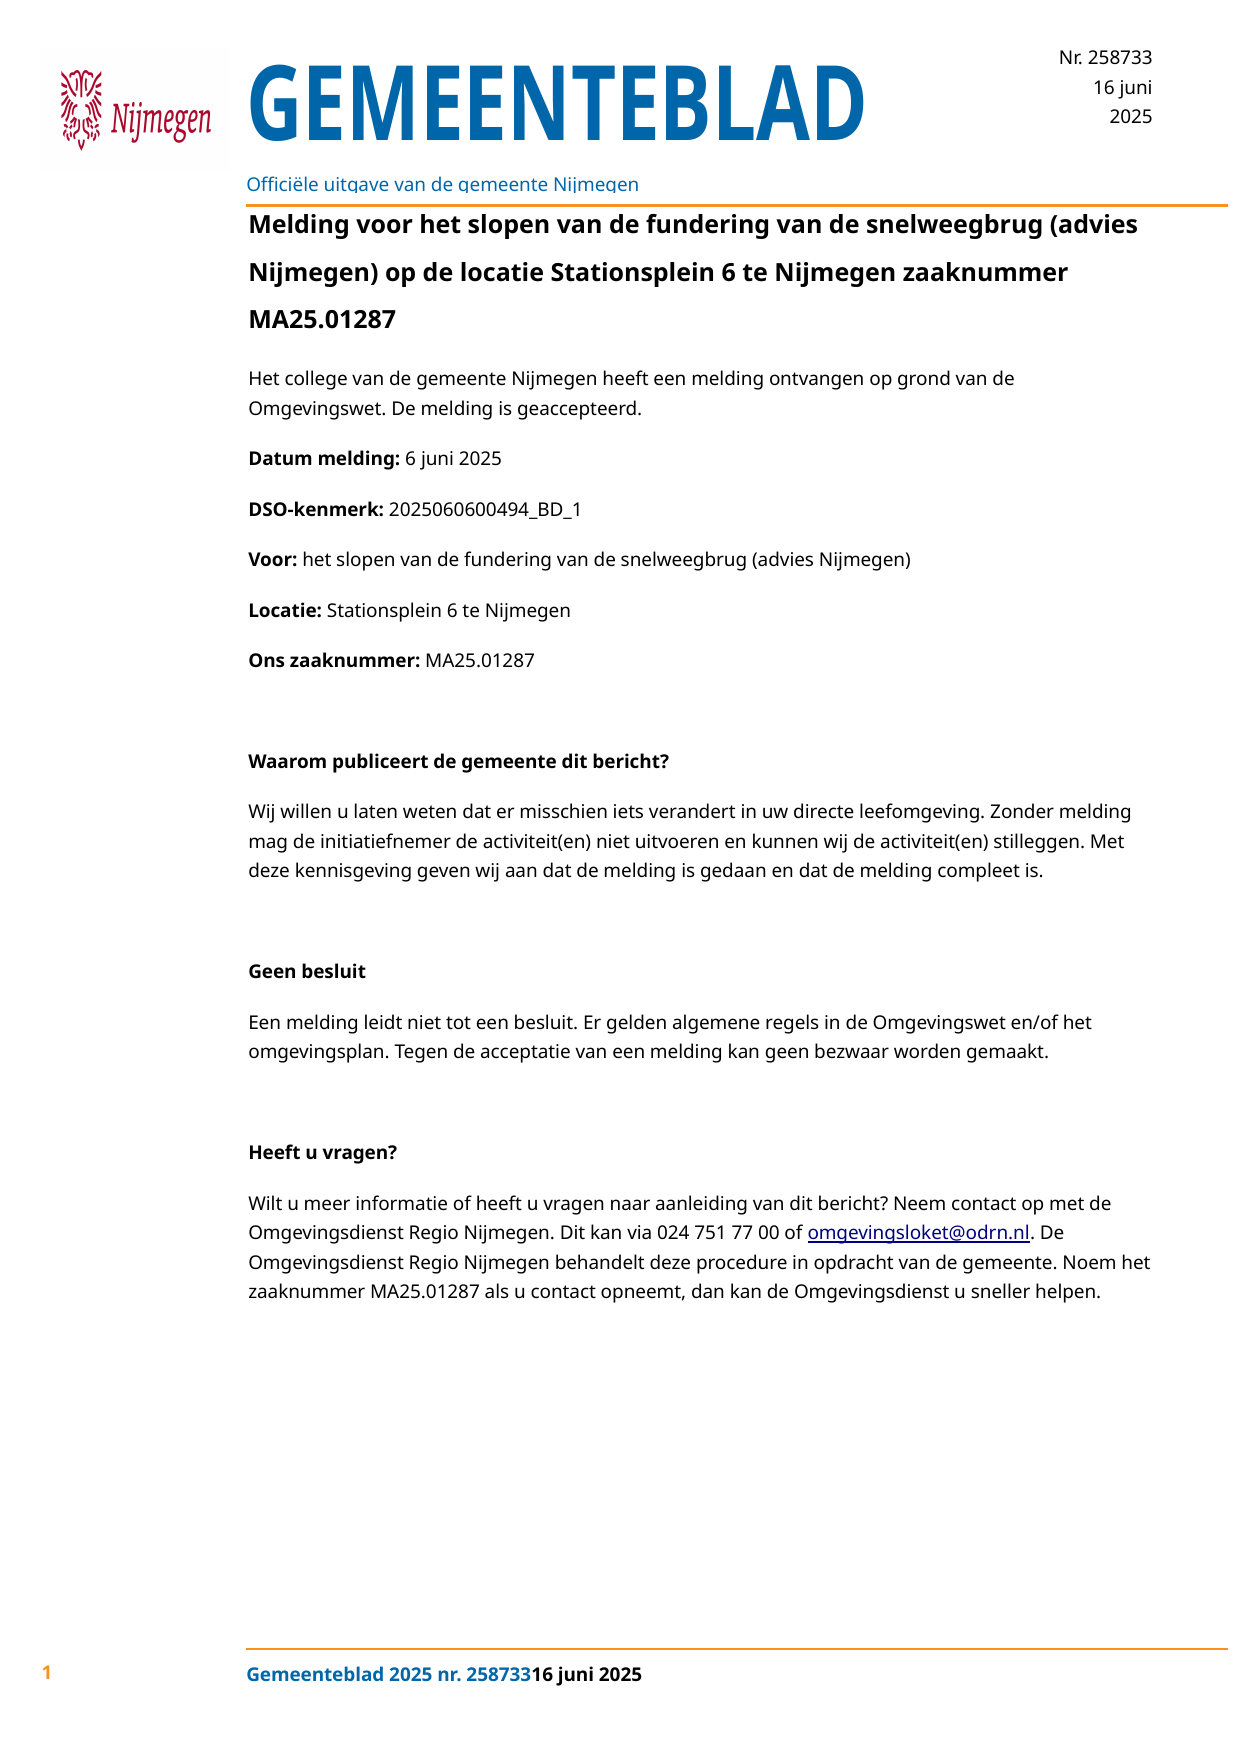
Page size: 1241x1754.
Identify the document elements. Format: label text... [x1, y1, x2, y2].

text Heeft u vragen? [248, 1139, 1152, 1165]
text Datum melding: 6 juni 2025 [248, 446, 1152, 471]
text Melding voor het slopen van de fundering van de snelweegbrug (advies Nijmegen) op de locatie Stationsplein 6 te Nijmegen zaaknummer MA25.01287 [248, 207, 1152, 336]
text Geen besluit [248, 958, 1152, 984]
text Voor: het slopen van de fundering van de snelweegbrug (advies Nijmegen) [248, 546, 1152, 572]
text Ons zaaknummer: MA25.01287 [248, 647, 1152, 673]
text Waarom publiceert de gemeente dit bericht? [248, 748, 1152, 774]
text Wij willen u laten weten dat er misschien iets verandert in uw directe leefomgeving. Zonder melding mag de initiatiefnemer de activiteit(en) niet uitvoeren en kunnen wij de activiteit(en) stilleggen. Met deze kennisgeving geven wij aan dat de melding is gedaan en dat de melding compleet is. [248, 798, 1152, 883]
text DSO-kenmerk: 2025060600494_BD_1 [248, 496, 1152, 522]
text Een melding leidt niet tot een besluit. Er gelden algemene regels in de Omgevingswet en/of het omgevingsplan. Tegen de acceptatie van een melding kan geen bezwaar worden gemaakt. [248, 1009, 1152, 1064]
text Het college van de gemeente Nijmegen heeft een melding ontvangen op grond van de Omgevingswet. De melding is geaccepteerd. [248, 366, 1152, 421]
picture [41, 47, 231, 172]
text Locatie: Stationsplein 6 te Nijmegen [248, 597, 1152, 622]
text Wilt u meer informatie of heeft u vragen naar aanleiding van dit bericht? Neem contact op met de Omgevingsdienst Regio Nijmegen. Dit kan via 024 751 77 00 of omgevingsloket@odrn.nl. De Omgevingsdienst Regio Nijmegen behandelt deze procedure in opdracht van de gemeente. Noem het zaaknummer MA25.01287 als u contact opneemt, dan kan de Omgevingsdienst u sneller helpen. [248, 1190, 1152, 1304]
